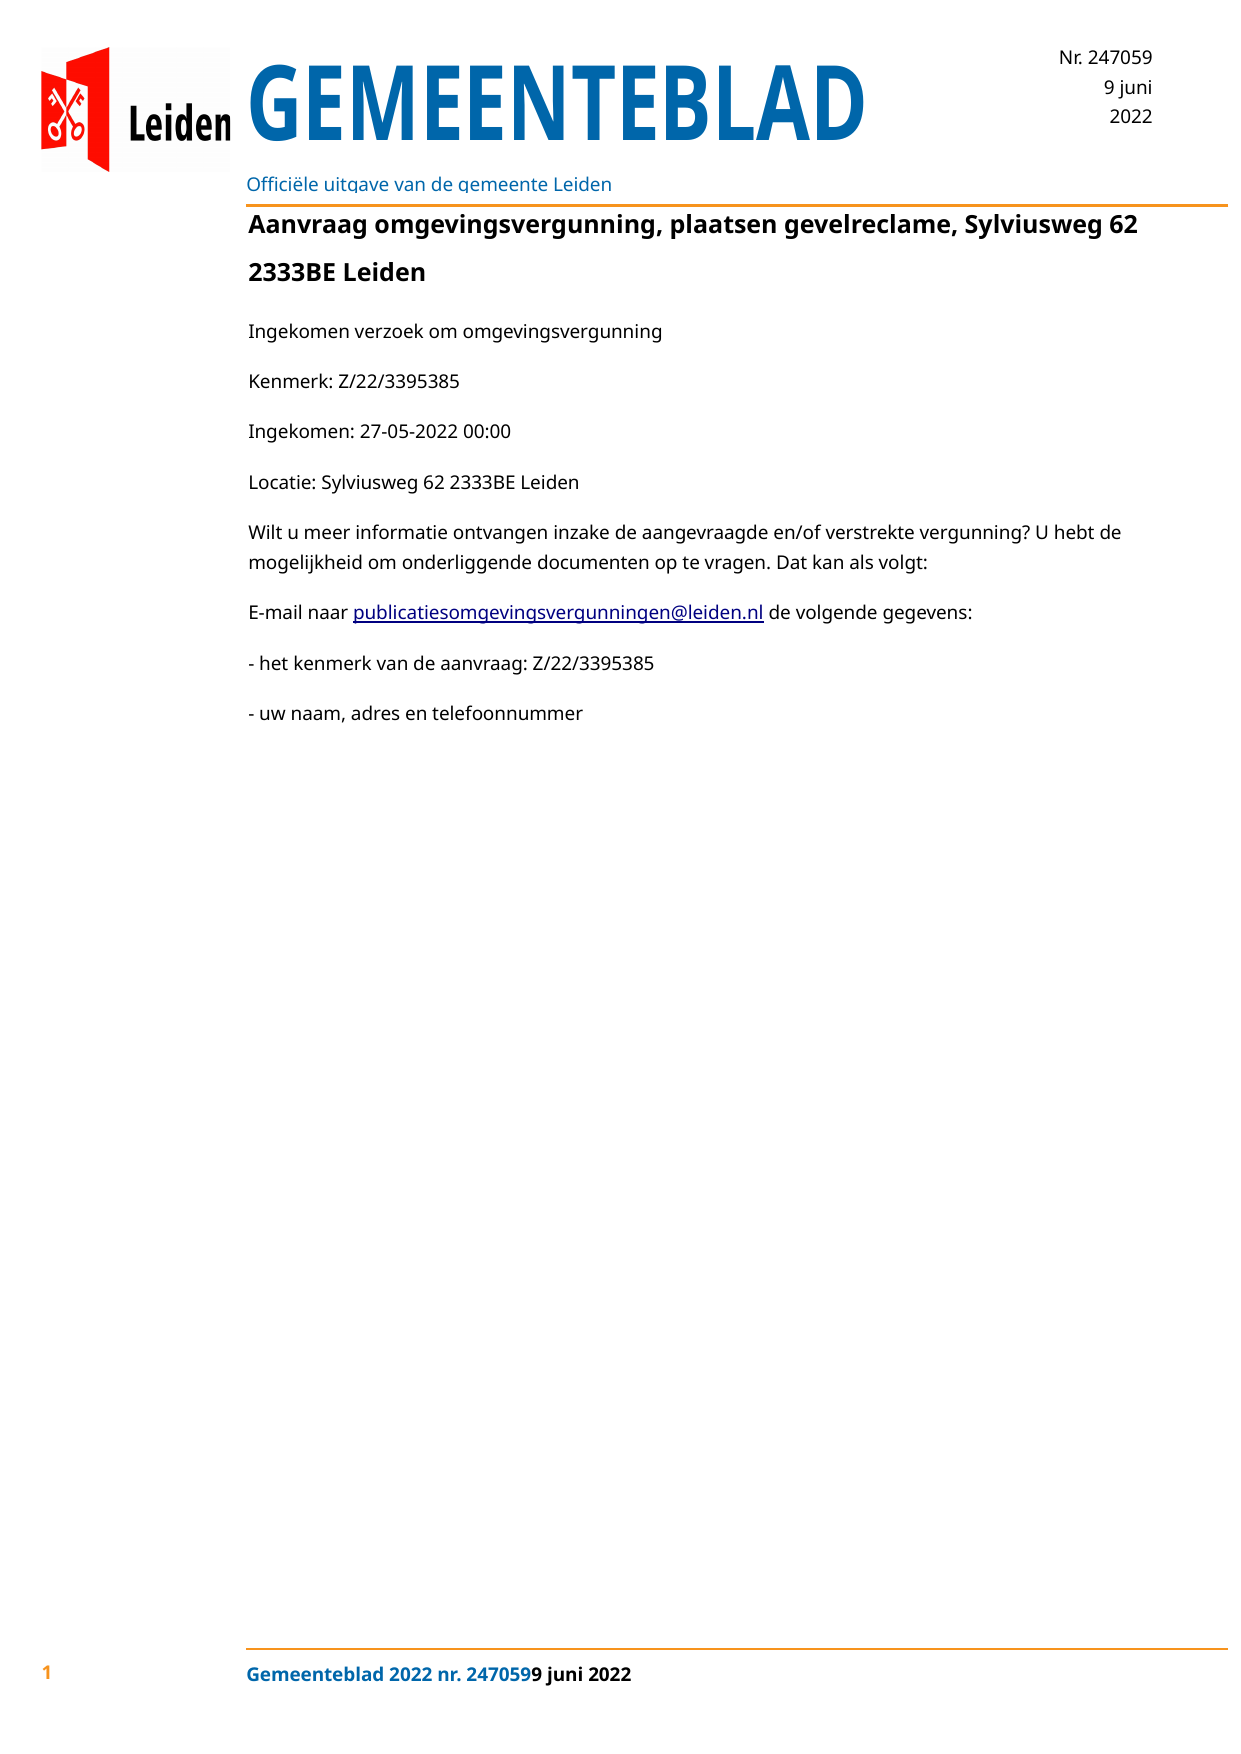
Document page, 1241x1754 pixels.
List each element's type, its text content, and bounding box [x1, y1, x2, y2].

text Ingekomen verzoek om omgevingsvergunning [248, 318, 1152, 344]
text - uw naam, adres en telefoonnummer [248, 700, 1152, 726]
text Wilt u meer informatie ontvangen inzake de aangevraagde en/of verstrekte vergunning? U hebt de mogelijkheid om onderliggende documenten op te vragen. Dat kan als volgt: [248, 519, 1152, 575]
text - het kenmerk van de aanvraag: Z/22/3395385 [248, 650, 1152, 676]
text Ingekomen: 27-05-2022 00:00 [248, 419, 1152, 444]
text Aanvraag omgevingsvergunning, plaatsen gevelreclame, Sylviusweg 62 2333BE Leiden [248, 207, 1152, 288]
picture [41, 47, 231, 172]
text Kenmerk: Z/22/3395385 [248, 368, 1152, 394]
text Locatie: Sylviusweg 62 2333BE Leiden [248, 469, 1152, 495]
text E-mail naar publicatiesomgevingsvergunningen@leiden.nl de volgende gegevens: [248, 599, 1152, 625]
